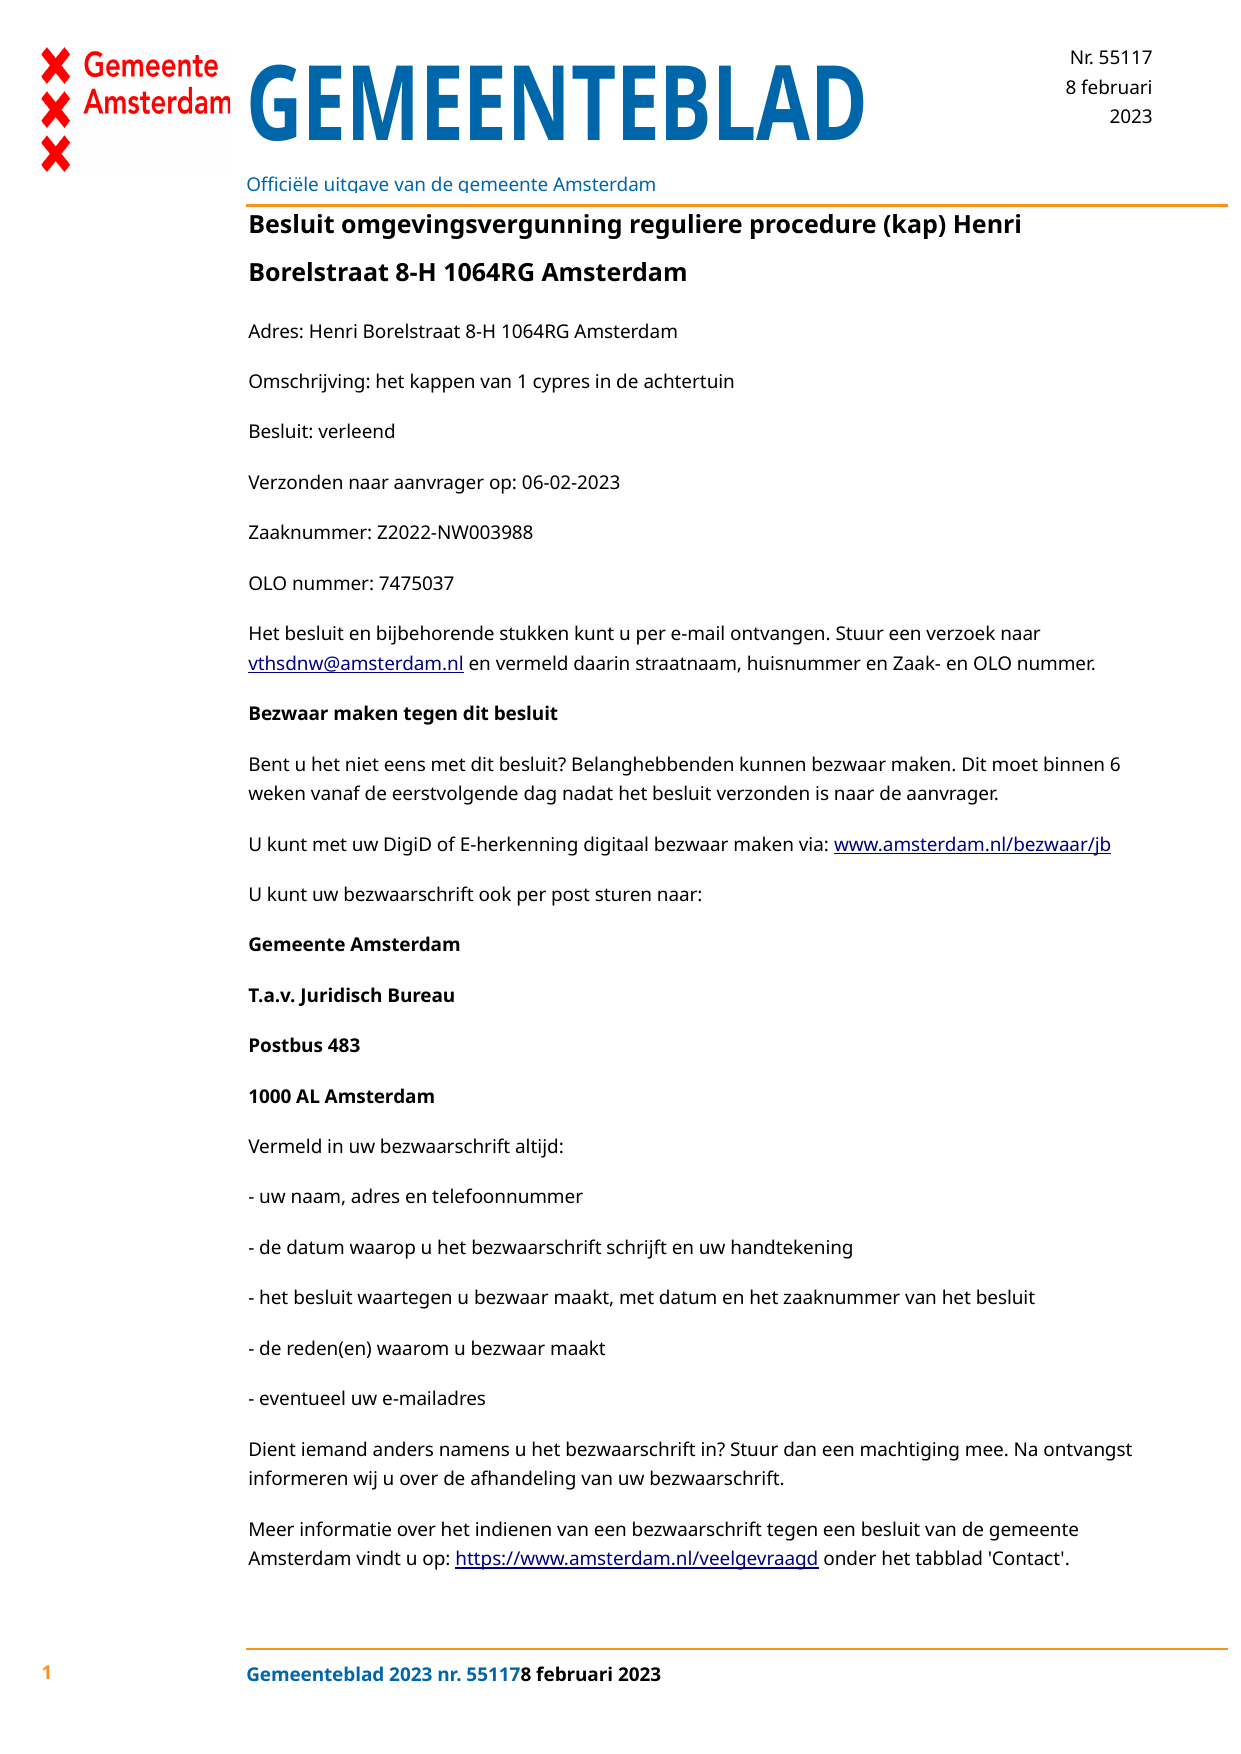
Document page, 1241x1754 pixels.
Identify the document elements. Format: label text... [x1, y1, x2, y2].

text Verzonden naar aanvrager op: 06-02-2023 [248, 469, 1152, 495]
text OLO nummer: 7475037 [248, 570, 1152, 596]
text Adres: Henri Borelstraat 8-H 1064RG Amsterdam [248, 318, 1152, 344]
text Zaaknummer: Z2022-NW003988 [248, 519, 1152, 545]
text U kunt uw bezwaarschrift ook per post sturen naar: [248, 881, 1152, 907]
text - de datum waarop u het bezwaarschrift schrijft en uw handtekening [248, 1234, 1152, 1260]
text - de reden(en) waarom u bezwaar maakt [248, 1335, 1152, 1361]
text Het besluit en bijbehorende stukken kunt u per e-mail ontvangen. Stuur een verzoek naar vthsdnw@amsterdam.nl en vermeld daarin straatnaam, huisnummer en Zaak- en OLO nummer. [248, 620, 1152, 676]
picture [41, 47, 231, 172]
text 1000 AL Amsterdam [248, 1083, 1152, 1109]
text Vermeld in uw bezwaarschrift altijd: [248, 1133, 1152, 1159]
text Meer informatie over het indienen van een bezwaarschrift tegen een besluit van de gemeente Amsterdam vindt u op: https://www.amsterdam.nl/veelgevraagd onder het tabblad 'Contact'. [248, 1516, 1152, 1571]
text U kunt met uw DigiD of E-herkenning digitaal bezwaar maken via: www.amsterdam.nl/bezwaar/jb [248, 831, 1152, 857]
text T.a.v. Juridisch Bureau [248, 982, 1152, 1008]
text Bent u het niet eens met dit besluit? Belanghebbenden kunnen bezwaar maken. Dit moet binnen 6 weken vanaf de eerstvolgende dag nadat het besluit verzonden is naar de aanvrager. [248, 751, 1152, 806]
text - het besluit waartegen u bezwaar maakt, met datum en het zaaknummer van het besluit [248, 1284, 1152, 1310]
text - uw naam, adres en telefoonnummer [248, 1184, 1152, 1209]
text - eventueel uw e-mailadres [248, 1385, 1152, 1411]
text Besluit omgevingsvergunning reguliere procedure (kap) Henri Borelstraat 8-H 1064RG Amsterdam [248, 207, 1152, 288]
text Besluit: verleend [248, 419, 1152, 444]
text Gemeente Amsterdam [248, 932, 1152, 957]
text Postbus 483 [248, 1032, 1152, 1058]
text Dient iemand anders namens u het bezwaarschrift in? Stuur dan een machtiging mee. Na ontvangst informeren wij u over de afhandeling van uw bezwaarschrift. [248, 1436, 1152, 1491]
text Omschrijving: het kappen van 1 cypres in de achtertuin [248, 368, 1152, 394]
text Bezwaar maken tegen dit besluit [248, 700, 1152, 726]
